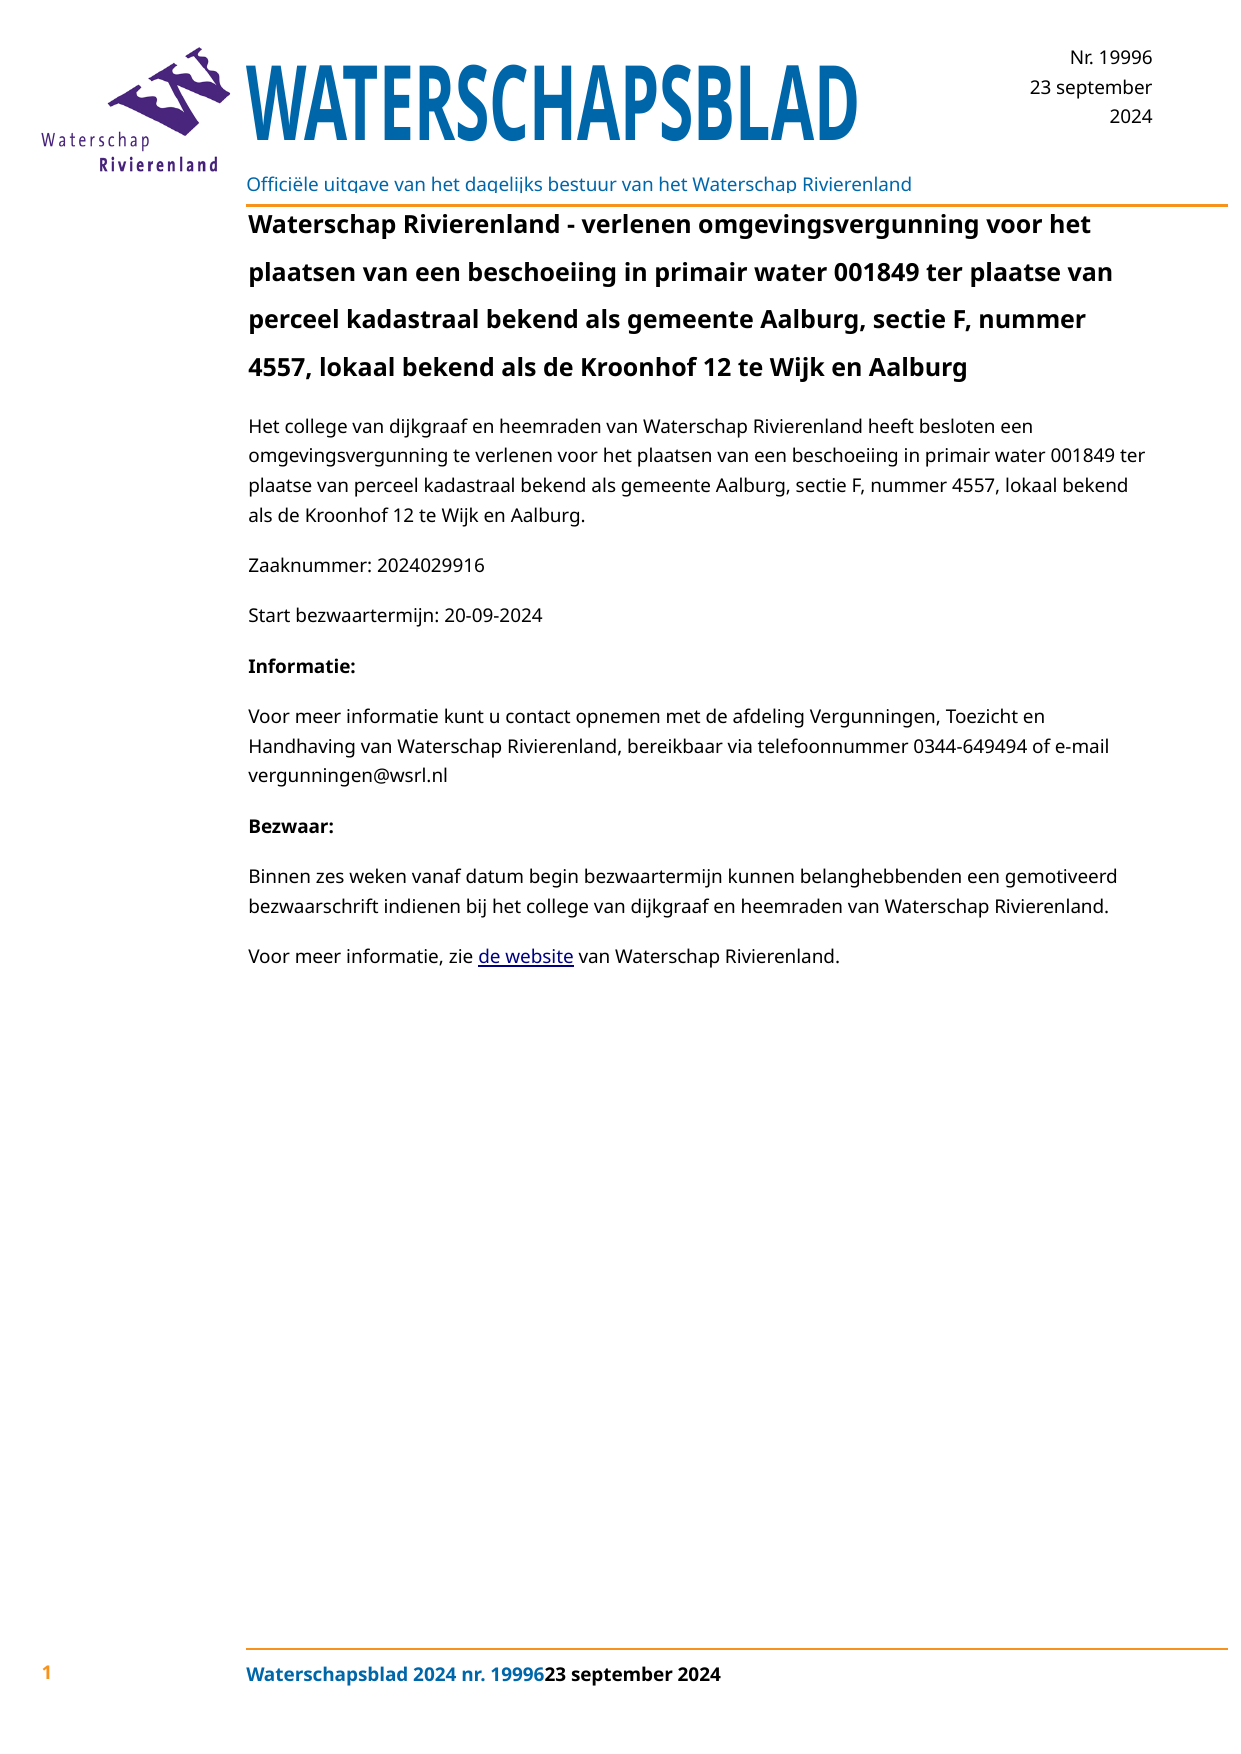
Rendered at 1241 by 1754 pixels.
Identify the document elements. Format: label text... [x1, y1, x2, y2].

text Zaaknummer: 2024029916 [248, 552, 1152, 578]
text Voor meer informatie kunt u contact opnemen met de afdeling Vergunningen, Toezicht en Handhaving van Waterschap Rivierenland, bereikbaar via telefoonnummer 0344-649494 of e-mail vergunningen@wsrl.nl [248, 703, 1152, 788]
text Start bezwaartermijn: 20-09-2024 [248, 603, 1152, 628]
picture [41, 47, 231, 172]
text Bezwaar: [248, 813, 1152, 839]
text Informatie: [248, 653, 1152, 679]
text Binnen zes weken vanaf datum begin bezwaartermijn kunnen belanghebbenden een gemotiveerd bezwaarschrift indienen bij het college van dijkgraaf en heemraden van Waterschap Rivierenland. [248, 863, 1152, 919]
text Voor meer informatie, zie de website van Waterschap Rivierenland. [248, 943, 1152, 969]
text Het college van dijkgraaf en heemraden van Waterschap Rivierenland heeft besloten een omgevingsvergunning te verlenen voor het plaatsen van een beschoeiing in primair water 001849 ter plaatse van perceel kadastraal bekend als gemeente Aalburg, sectie F, nummer 4557, lokaal bekend als de Kroonhof 12 te Wijk en Aalburg. [248, 413, 1152, 528]
text Waterschap Rivierenland - verlenen omgevingsvergunning voor het plaatsen van een beschoeiing in primair water 001849 ter plaatse van perceel kadastraal bekend als gemeente Aalburg, sectie F, nummer 4557, lokaal bekend als de Kroonhof 12 te Wijk en Aalburg [248, 207, 1152, 384]
